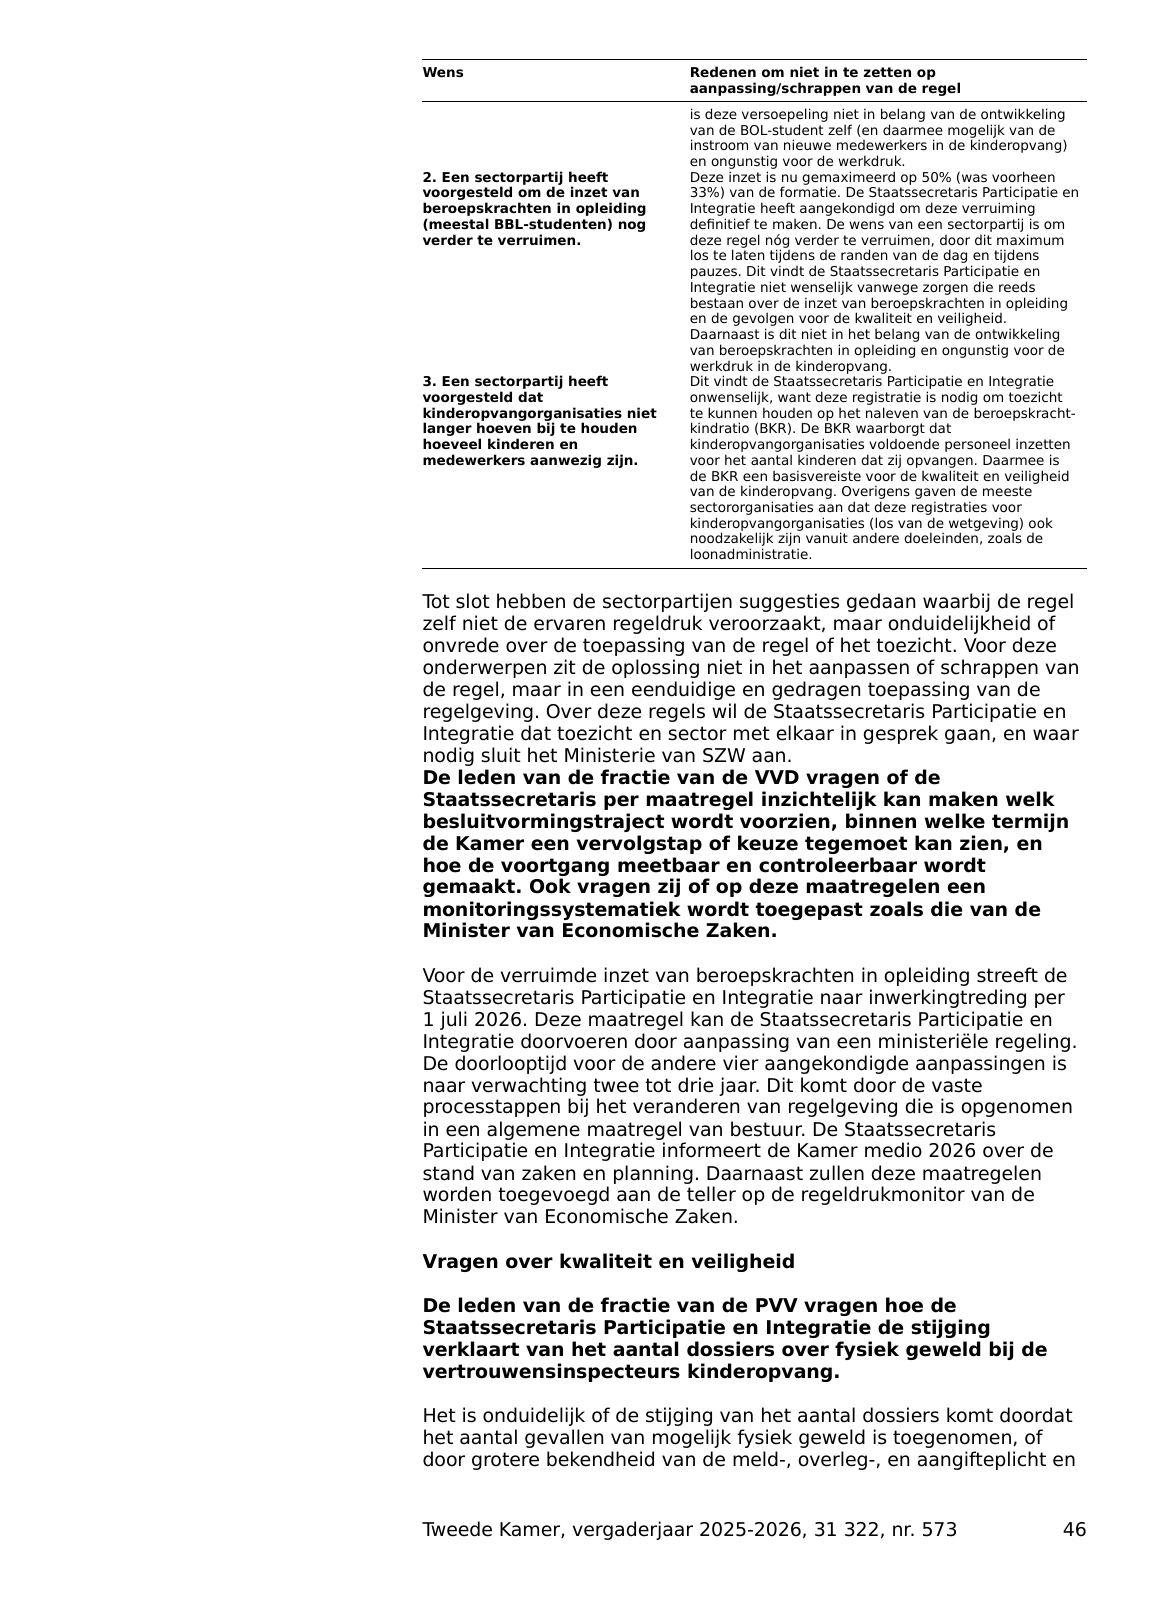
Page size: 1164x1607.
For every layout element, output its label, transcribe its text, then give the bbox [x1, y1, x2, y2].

text De leden van de fractie van de PVV vragen hoe de Staatssecretaris Participatie en Integratie de stijging verklaart van het aantal dossiers over fysiek geweld bij de vertrouwensinspecteurs kinderopvang. [422, 1295, 1087, 1383]
text De leden van de fractie van de VVD vragen of de Staatssecretaris per maatregel inzichtelijk kan maken welk besluitvormingstraject wordt voorzien, binnen welke termijn de Kamer een vervolgstap of keuze tegemoet kan zien, en hoe de voortgang meetbaar en controleerbaar wordt gemaakt. Ook vragen zij of op deze maatregelen een monitoringssystematiek wordt toegepast zoals die van de Minister van Economische Zaken. [422, 767, 1087, 942]
table_cell Dit vindt de Staatssecretaris Participatie en Integratie onwenselijk, want deze registratie is nodig om toezicht te kunnen houden op het naleven van de beroepskracht-kindratio (BKR). De BKR waarborgt dat kinderopvangorganisaties voldoende personeel inzetten voor het aantal kinderen dat zij opvangen. Daarmee is de BKR een basisvereiste voor de kwaliteit en veiligheid van de kinderopvang. Overigens gaven de meeste sectororganisaties aan dat deze registraties voor kinderopvangorganisaties (los van de wetgeving) ook noodzakelijk zijn vanuit andere doeleinden, zoals de loonadministratie. [684, 374, 1087, 567]
table_cell 3. Een sectorpartij heeft voorgesteld dat kinderopvangorganisaties niet langer hoeven bij te houden hoeveel kinderen en medewerkers aanwezig zijn. [422, 374, 684, 567]
table_cell 2. Een sectorpartij heeft voorgesteld om de inzet van beroepskrachten in opleiding (meestal BBL-studenten) nog verder te verruimen. [422, 170, 684, 374]
table_cell is deze versoepeling niet in belang van de ontwikkeling van de BOL-student zelf (en daarmee mogelijk van de instroom van nieuwe medewerkers in de kinderopvang) en ongunstig voor de werkdruk. [684, 102, 1087, 169]
table_header Redenen om niet in te zetten op aanpassing/schrappen van de regel [684, 60, 1087, 101]
text Tot slot hebben de sectorpartijen suggesties gedaan waarbij de regel zelf niet de ervaren regeldruk veroorzaakt, maar onduidelijkheid of onvrede over de toepassing van de regel of het toezicht. Voor deze onderwerpen zit de oplossing niet in het aanpassen of schrappen van de regel, maar in een eenduidige en gedragen toepassing van de regelgeving. Over deze regels wil de Staatssecretaris Participatie en Integratie dat toezicht en sector met elkaar in gesprek gaan, en waar nodig sluit het Ministerie van SZW aan. [422, 591, 1087, 767]
text Voor de verruimde inzet van beroepskrachten in opleiding streeft de Staatssecretaris Participatie en Integratie naar inwerkingtreding per 1 juli 2026. Deze maatregel kan de Staatssecretaris Participatie en Integratie doorvoeren door aanpassing van een ministeriële regeling. De doorlooptijd voor de andere vier aangekondigde aanpassingen is naar verwachting twee tot drie jaar. Dit komt door de vaste processtappen bij het veranderen van regelgeving die is opgenomen in een algemene maatregel van bestuur. De Staatssecretaris Participatie en Integratie informeert de Kamer medio 2026 over de stand van zaken en planning. Daarnaast zullen deze maatregelen worden toegevoegd aan de teller op de regeldrukmonitor van de Minister van Economische Zaken. [422, 964, 1087, 1228]
table_cell [422, 102, 684, 169]
table_cell Deze inzet is nu gemaximeerd op 50% (was voorheen 33%) van de formatie. De Staatssecretaris Participatie en Integratie heeft aangekondigd om deze verruiming definitief te maken. De wens van een sectorpartij is om deze regel nóg verder te verruimen, door dit maximum los te laten tijdens de randen van de dag en tijdens pauzes. Dit vindt de Staatssecretaris Participatie en Integratie niet wenselijk vanwege zorgen die reeds bestaan over de inzet van beroepskrachten in opleiding en de gevolgen voor de kwaliteit en veiligheid. Daarnaast is dit niet in het belang van de ontwikkeling van beroepskrachten in opleiding en ongunstig voor de werkdruk in de kinderopvang. [684, 170, 1087, 374]
subtitle Vragen over kwaliteit en veiligheid [422, 1251, 1087, 1272]
table_header Wens [422, 60, 684, 101]
text Het is onduidelijk of de stijging van het aantal dossiers komt doordat het aantal gevallen van mogelijk fysiek geweld is toegenomen, of door grotere bekendheid van de meld-, overleg-, en aangifteplicht en [422, 1405, 1087, 1471]
